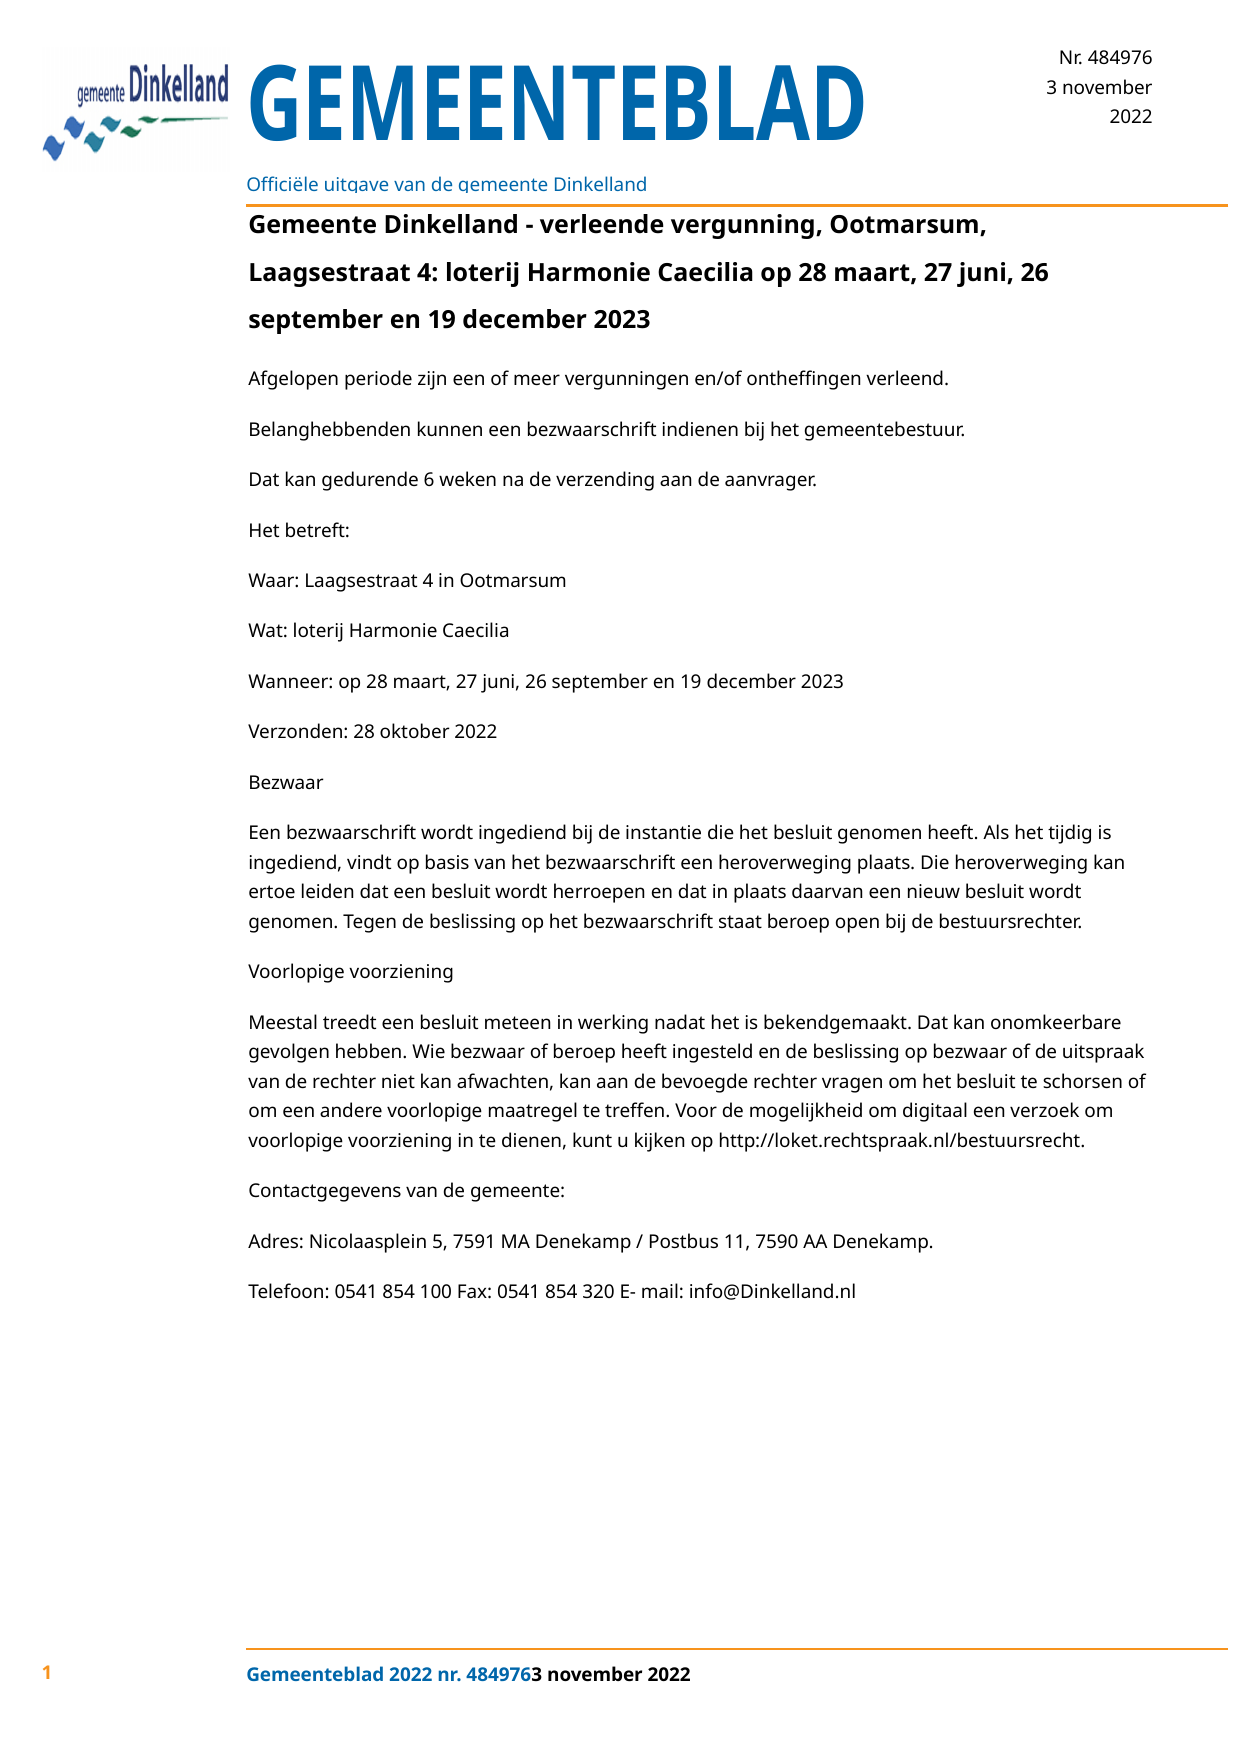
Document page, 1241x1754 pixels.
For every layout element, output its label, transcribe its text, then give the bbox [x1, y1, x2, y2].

text Adres: Nicolaasplein 5, 7591 MA Denekamp / Postbus 11, 7590 AA Denekamp. [248, 1228, 1152, 1254]
text Wanneer: op 28 maart, 27 juni, 26 september en 19 december 2023 [248, 668, 1152, 694]
text Dat kan gedurende 6 weken na de verzending aan de aanvrager. [248, 466, 1152, 492]
text Telefoon: 0541 854 100 Fax: 0541 854 320 E- mail: info@Dinkelland.nl [248, 1278, 1152, 1304]
text Het betreft: [248, 517, 1152, 542]
text Wat: loterij Harmonie Caecilia [248, 618, 1152, 643]
text Contactgegevens van de gemeente: [248, 1178, 1152, 1203]
text Belanghebbenden kunnen een bezwaarschrift indienen bij het gemeentebestuur. [248, 416, 1152, 442]
text Bezwaar [248, 769, 1152, 794]
text Meestal treedt een besluit meteen in werking nadat het is bekendgemaakt. Dat kan onomkeerbare gevolgen hebben. Wie bezwaar of beroep heeft ingesteld en de beslissing op bezwaar of de uitspraak van de rechter niet kan afwachten, kan aan de bevoegde rechter vragen om het besluit te schorsen of om een andere voorlopige maatregel te treffen. Voor de mogelijkheid om digitaal een verzoek om voorlopige voorziening in te dienen, kunt u kijken op http://loket.rechtspraak.nl/bestuursrecht. [248, 1009, 1152, 1153]
text Voorlopige voorziening [248, 958, 1152, 984]
picture [41, 47, 231, 172]
text Verzonden: 28 oktober 2022 [248, 718, 1152, 744]
text Een bezwaarschrift wordt ingediend bij de instantie die het besluit genomen heeft. Als het tijdig is ingediend, vindt op basis van het bezwaarschrift een heroverweging plaats. Die heroverweging kan ertoe leiden dat een besluit wordt herroepen en dat in plaats daarvan een nieuw besluit wordt genomen. Tegen de beslissing op het bezwaarschrift staat beroep open bij de bestuursrechter. [248, 819, 1152, 934]
text Afgelopen periode zijn een of meer vergunningen en/of ontheffingen verleend. [248, 366, 1152, 391]
text Waar: Laagsestraat 4 in Ootmarsum [248, 567, 1152, 593]
text Gemeente Dinkelland - verleende vergunning, Ootmarsum, Laagsestraat 4: loterij Harmonie Caecilia op 28 maart, 27 juni, 26 september en 19 december 2023 [248, 207, 1152, 336]
